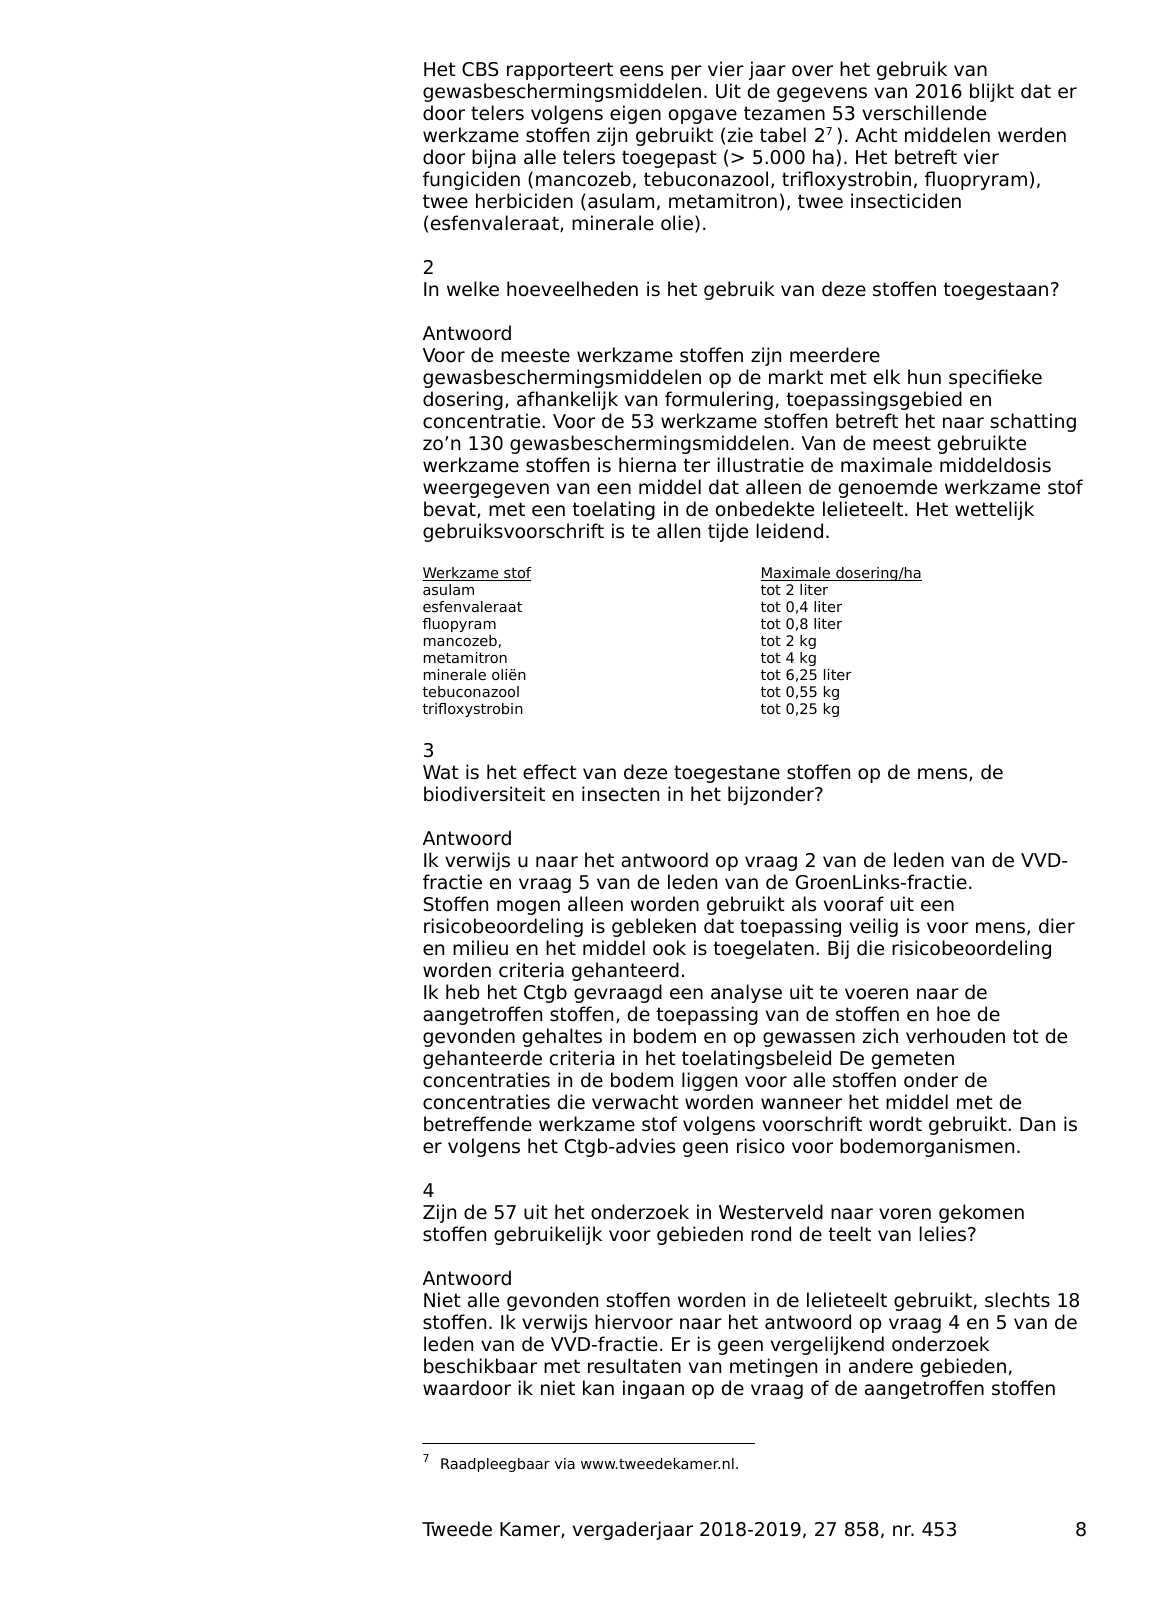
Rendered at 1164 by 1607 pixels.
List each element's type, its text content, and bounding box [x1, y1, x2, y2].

text Ik verwijs u naar het antwoord op vraag 2 van de leden van de VVD-fractie en vraag 5 van de leden van de GroenLinks-fractie. [422, 850, 1087, 894]
table_cell tot 4 kg [754, 650, 1087, 667]
table_cell tot 0,55 kg [754, 684, 1087, 701]
text 3 [422, 740, 1087, 762]
text 2 [422, 257, 1087, 279]
table_cell metamitron [422, 650, 754, 667]
text In welke hoeveelheden is het gebruik van deze stoffen toegestaan? [422, 279, 1087, 301]
table_header Werkzame stof [422, 565, 754, 582]
table_cell mancozeb, [422, 633, 754, 650]
text 4 [422, 1180, 1087, 1202]
table_cell trifloxystrobin [422, 701, 754, 718]
text Niet alle gevonden stoffen worden in de lelieteelt gebruikt, slechts 18 stoffen. Ik verwijs hiervoor naar het antwoord op vraag 4 en 5 van de leden van de VVD-fractie. Er is geen vergelijkend onderzoek beschikbaar met resultaten van metingen in andere gebieden, waardoor ik niet kan ingaan op de vraag of de aangetroffen stoffen [422, 1290, 1087, 1400]
text Voor de meeste werkzame stoffen zijn meerdere gewasbeschermingsmiddelen op de markt met elk hun specifieke dosering, afhankelijk van formulering, toepassingsgebied en concentratie. Voor de 53 werkzame stoffen betreft het naar schatting zo’n 130 gewasbeschermingsmiddelen. Van de meest gebruikte werkzame stoffen is hierna ter illustratie de maximale middeldosis weergegeven van een middel dat alleen de genoemde werkzame stof bevat, met een toelating in de onbedekte lelieteelt. Het wettelijk gebruiksvoorschrift is te allen tijde leidend. [422, 345, 1087, 543]
text Het CBS rapporteert eens per vier jaar over het gebruik van gewasbeschermingsmiddelen. Uit de gegevens van 2016 blijkt dat er door telers volgens eigen opgave tezamen 53 verschillende werkzame stoffen zijn gebruikt (zie tabel 2). Acht middelen werden door bijna alle telers toegepast (> 5.000 ha). Het betreft vier fungiciden (mancozeb, tebuconazool, trifloxystrobin, fluopryram), twee herbiciden (asulam, metamitron), twee insecticiden (esfenvaleraat, minerale olie). [422, 59, 1087, 235]
table_cell tot 2 kg [754, 633, 1087, 650]
table_cell asulam [422, 582, 754, 599]
text Raadpleegbaar via www.tweedekamer.nl. [422, 1452, 1087, 1474]
table_cell fluopyram [422, 616, 754, 633]
text Zijn de 57 uit het onderzoek in Westerveld naar voren gekomen stoffen gebruikelijk voor gebieden rond de teelt van lelies? [422, 1202, 1087, 1246]
table_header Maximale dosering/ha [754, 565, 1087, 582]
table_cell tot 0,4 liter [754, 599, 1087, 616]
text Wat is het effect van deze toegestane stoffen op de mens, de biodiversiteit en insecten in het bijzonder? [422, 762, 1087, 806]
table_cell tot 6,25 liter [754, 667, 1087, 684]
text Antwoord [422, 323, 1087, 345]
table_cell tot 2 liter [754, 582, 1087, 599]
table_cell esfenvaleraat [422, 599, 754, 616]
text Ik heb het Ctgb gevraagd een analyse uit te voeren naar de aangetroffen stoffen, de toepassing van de stoffen en hoe de gevonden gehaltes in bodem en op gewassen zich verhouden tot de gehanteerde criteria in het toelatingsbeleid De gemeten concentraties in de bodem liggen voor alle stoffen onder de concentraties die verwacht worden wanneer het middel met de betreffende werkzame stof volgens voorschrift wordt gebruikt. Dan is er volgens het Ctgb-advies geen risico voor bodemorganismen. [422, 982, 1087, 1158]
text Antwoord [422, 828, 1087, 850]
table_cell tot 0,25 kg [754, 701, 1087, 718]
table_cell tot 0,8 liter [754, 616, 1087, 633]
text Stoffen mogen alleen worden gebruikt als vooraf uit een risicobeoordeling is gebleken dat toepassing veilig is voor mens, dier en milieu en het middel ook is toegelaten. Bij die risicobeoordeling worden criteria gehanteerd. [422, 894, 1087, 982]
table_cell minerale oliën [422, 667, 754, 684]
table_cell tebuconazool [422, 684, 754, 701]
text Antwoord [422, 1268, 1087, 1290]
